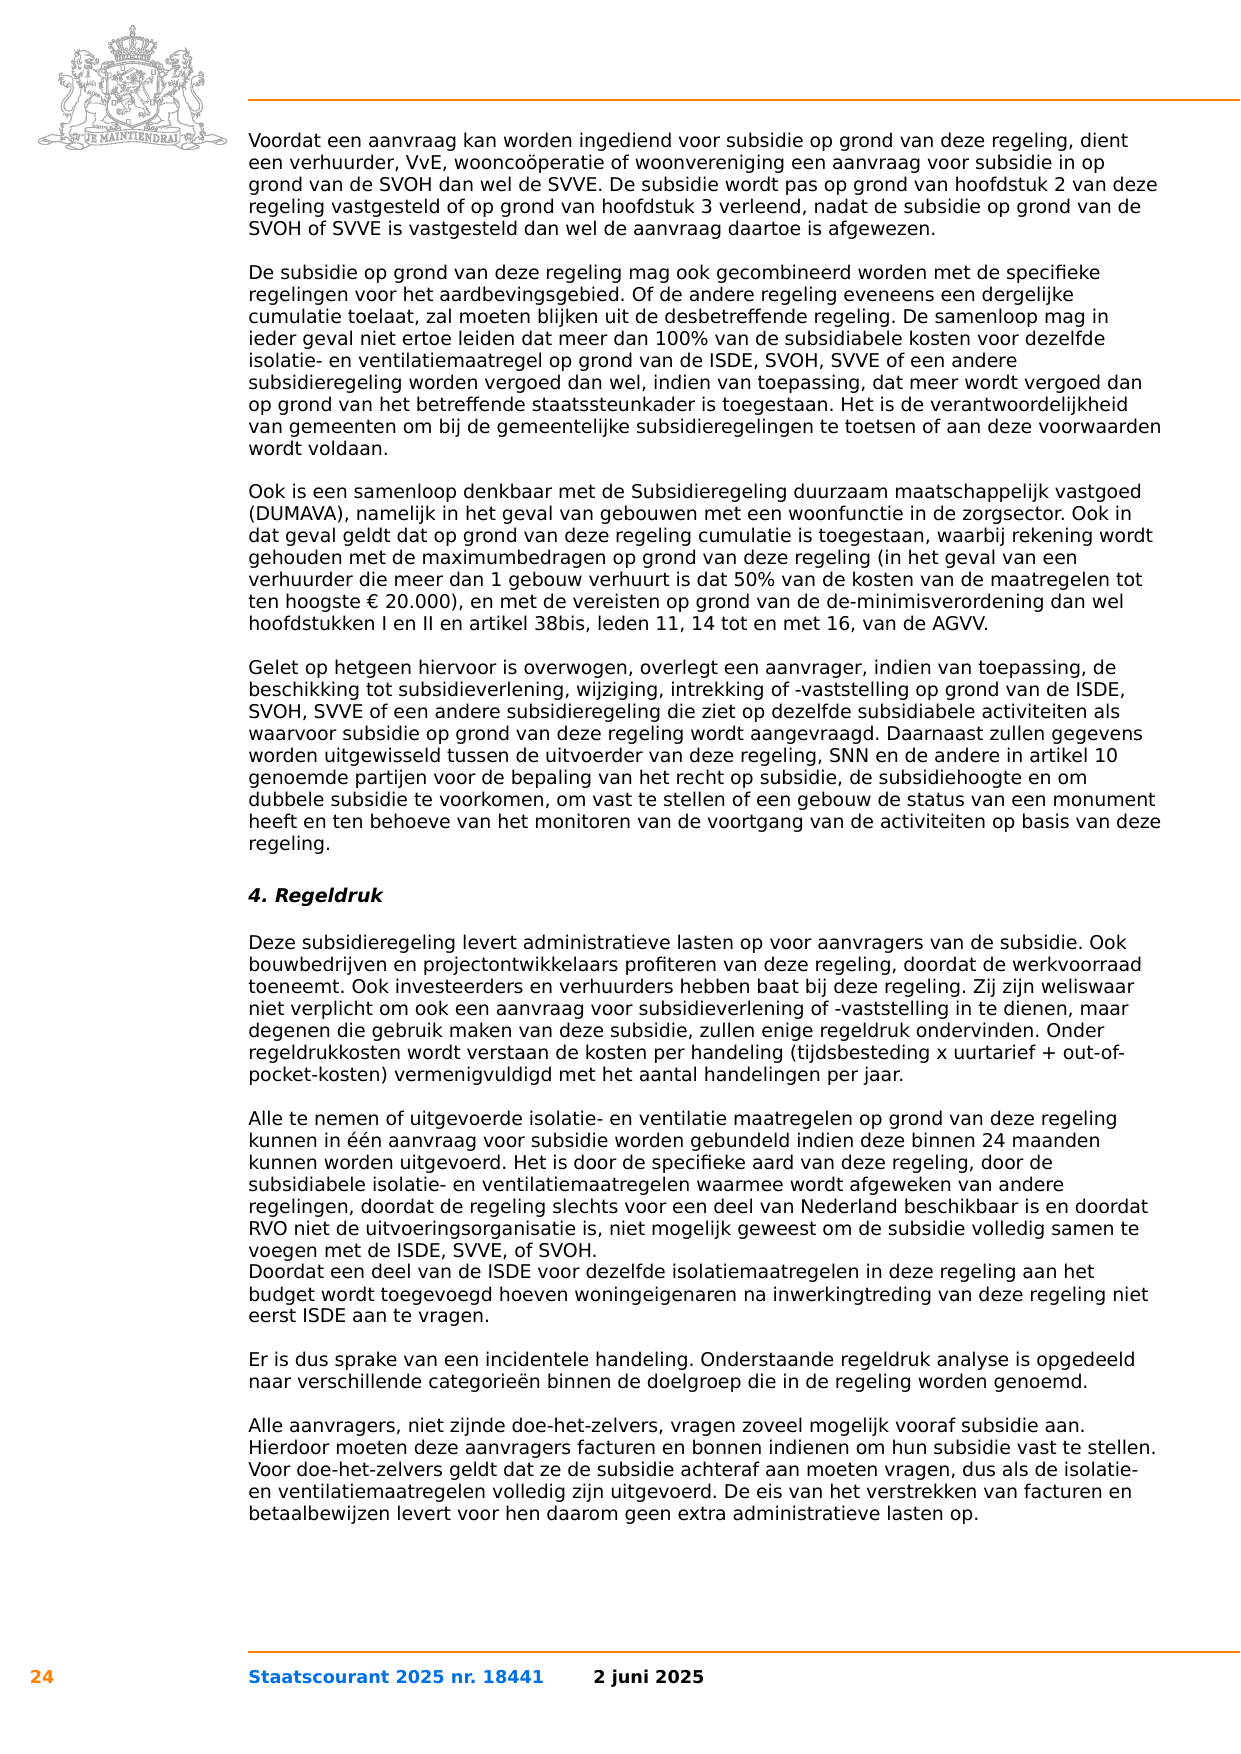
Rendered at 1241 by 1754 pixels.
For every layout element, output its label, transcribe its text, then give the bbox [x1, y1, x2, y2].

text Er is dus sprake van een incidentele handeling. Onderstaande regeldruk analyse is opgedeeld naar verschillende categorieën binnen de doelgroep die in de regeling worden genoemd. [248, 1349, 1163, 1393]
text Alle aanvragers, niet zijnde doe-het-zelvers, vragen zoveel mogelijk vooraf subsidie aan. Hierdoor moeten deze aanvragers facturen en bonnen indienen om hun subsidie vast te stellen. [248, 1415, 1163, 1459]
text Doordat een deel van de ISDE voor dezelfde isolatiemaatregelen in deze regeling aan het budget wordt toegevoegd hoeven woningeigenaren na inwerkingtreding van deze regeling niet eerst ISDE aan te vragen. [248, 1261, 1163, 1327]
text Alle te nemen of uitgevoerde isolatie- en ventilatie maatregelen op grond van deze regeling kunnen in één aanvraag voor subsidie worden gebundeld indien deze binnen 24 maanden kunnen worden uitgevoerd. Het is door de specifieke aard van deze regeling, door de subsidiabele isolatie- en ventilatiemaatregelen waarmee wordt afgeweken van andere regelingen, doordat de regeling slechts voor een deel van Nederland beschikbaar is en doordat RVO niet de uitvoeringsorganisatie is, niet mogelijk geweest om de subsidie volledig samen te voegen met de ISDE, SVVE, of SVOH. [248, 1108, 1163, 1261]
text Ook is een samenloop denkbaar met de Subsidieregeling duurzaam maatschappelijk vastgoed (DUMAVA), namelijk in het geval van gebouwen met een woonfunctie in de zorgsector. Ook in dat geval geldt dat op grond van deze regeling cumulatie is toegestaan, waarbij rekening wordt gehouden met de maximumbedragen op grond van deze regeling (in het geval van een verhuurder die meer dan 1 gebouw verhuurt is dat 50% van de kosten van de maatregelen tot ten hoogste € 20.000), en met de vereisten op grond van de de-minimisverordening dan wel hoofdstukken I en II en artikel 38bis, leden 11, 14 tot en met 16, van de AGVV. [248, 481, 1163, 635]
text De subsidie op grond van deze regeling mag ook gecombineerd worden met de specifieke regelingen voor het aardbevingsgebied. Of de andere regeling eveneens een dergelijke cumulatie toelaat, zal moeten blijken uit de desbetreffende regeling. De samenloop mag in ieder geval niet ertoe leiden dat meer dan 100% van de subsidiabele kosten voor dezelfde isolatie- en ventilatiemaatregel op grond van de ISDE, SVOH, SVVE of een andere subsidieregeling worden vergoed dan wel, indien van toepassing, dat meer wordt vergoed dan op grond van het betreffende staatssteunkader is toegestaan. Het is de verantwoordelijkheid van gemeenten om bij de gemeentelijke subsidieregelingen te toetsen of aan deze voorwaarden wordt voldaan. [248, 262, 1163, 459]
text Voordat een aanvraag kan worden ingediend voor subsidie op grond van deze regeling, dient een verhuurder, VvE, wooncoöperatie of woonvereniging een aanvraag voor subsidie in op grond van de SVOH dan wel de SVVE. De subsidie wordt pas op grond van hoofdstuk 2 van deze regeling vastgesteld of op grond van hoofdstuk 3 verleend, nadat de subsidie op grond van de SVOH of SVVE is vastgesteld dan wel de aanvraag daartoe is afgewezen. [248, 130, 1163, 240]
picture [38, 25, 227, 150]
text Voor doe-het-zelvers geldt dat ze de subsidie achteraf aan moeten vragen, dus als de isolatie- en ventilatiemaatregelen volledig zijn uitgevoerd. De eis van het verstrekken van facturen en betaalbewijzen levert voor hen daarom geen extra administratieve lasten op. [248, 1459, 1163, 1525]
text Deze subsidieregeling levert administratieve lasten op voor aanvragers van de subsidie. Ook bouwbedrijven en projectontwikkelaars profiteren van deze regeling, doordat de werkvoorraad toeneemt. Ook investeerders en verhuurders hebben baat bij deze regeling. Zij zijn weliswaar niet verplicht om ook een aanvraag voor subsidieverlening of -vaststelling in te dienen, maar degenen die gebruik maken van deze subsidie, zullen enige regeldruk ondervinden. Onder regeldrukkosten wordt verstaan de kosten per handeling (tijdsbesteding x uurtarief + out-of-pocket-kosten) vermenigvuldigd met het aantal handelingen per jaar. [248, 932, 1163, 1086]
subtitle 4. Regeldruk [248, 885, 1163, 907]
text Gelet op hetgeen hiervoor is overwogen, overlegt een aanvrager, indien van toepassing, de beschikking tot subsidieverlening, wijziging, intrekking of -vaststelling op grond van de ISDE, SVOH, SVVE of een andere subsidieregeling die ziet op dezelfde subsidiabele activiteiten als waarvoor subsidie op grond van deze regeling wordt aangevraagd. Daarnaast zullen gegevens worden uitgewisseld tussen de uitvoerder van deze regeling, SNN en de andere in artikel 10 genoemde partijen voor de bepaling van het recht op subsidie, de subsidiehoogte en om dubbele subsidie te voorkomen, om vast te stellen of een gebouw de status van een monument heeft en ten behoeve van het monitoren van de voortgang van de activiteiten op basis van deze regeling. [248, 657, 1163, 855]
